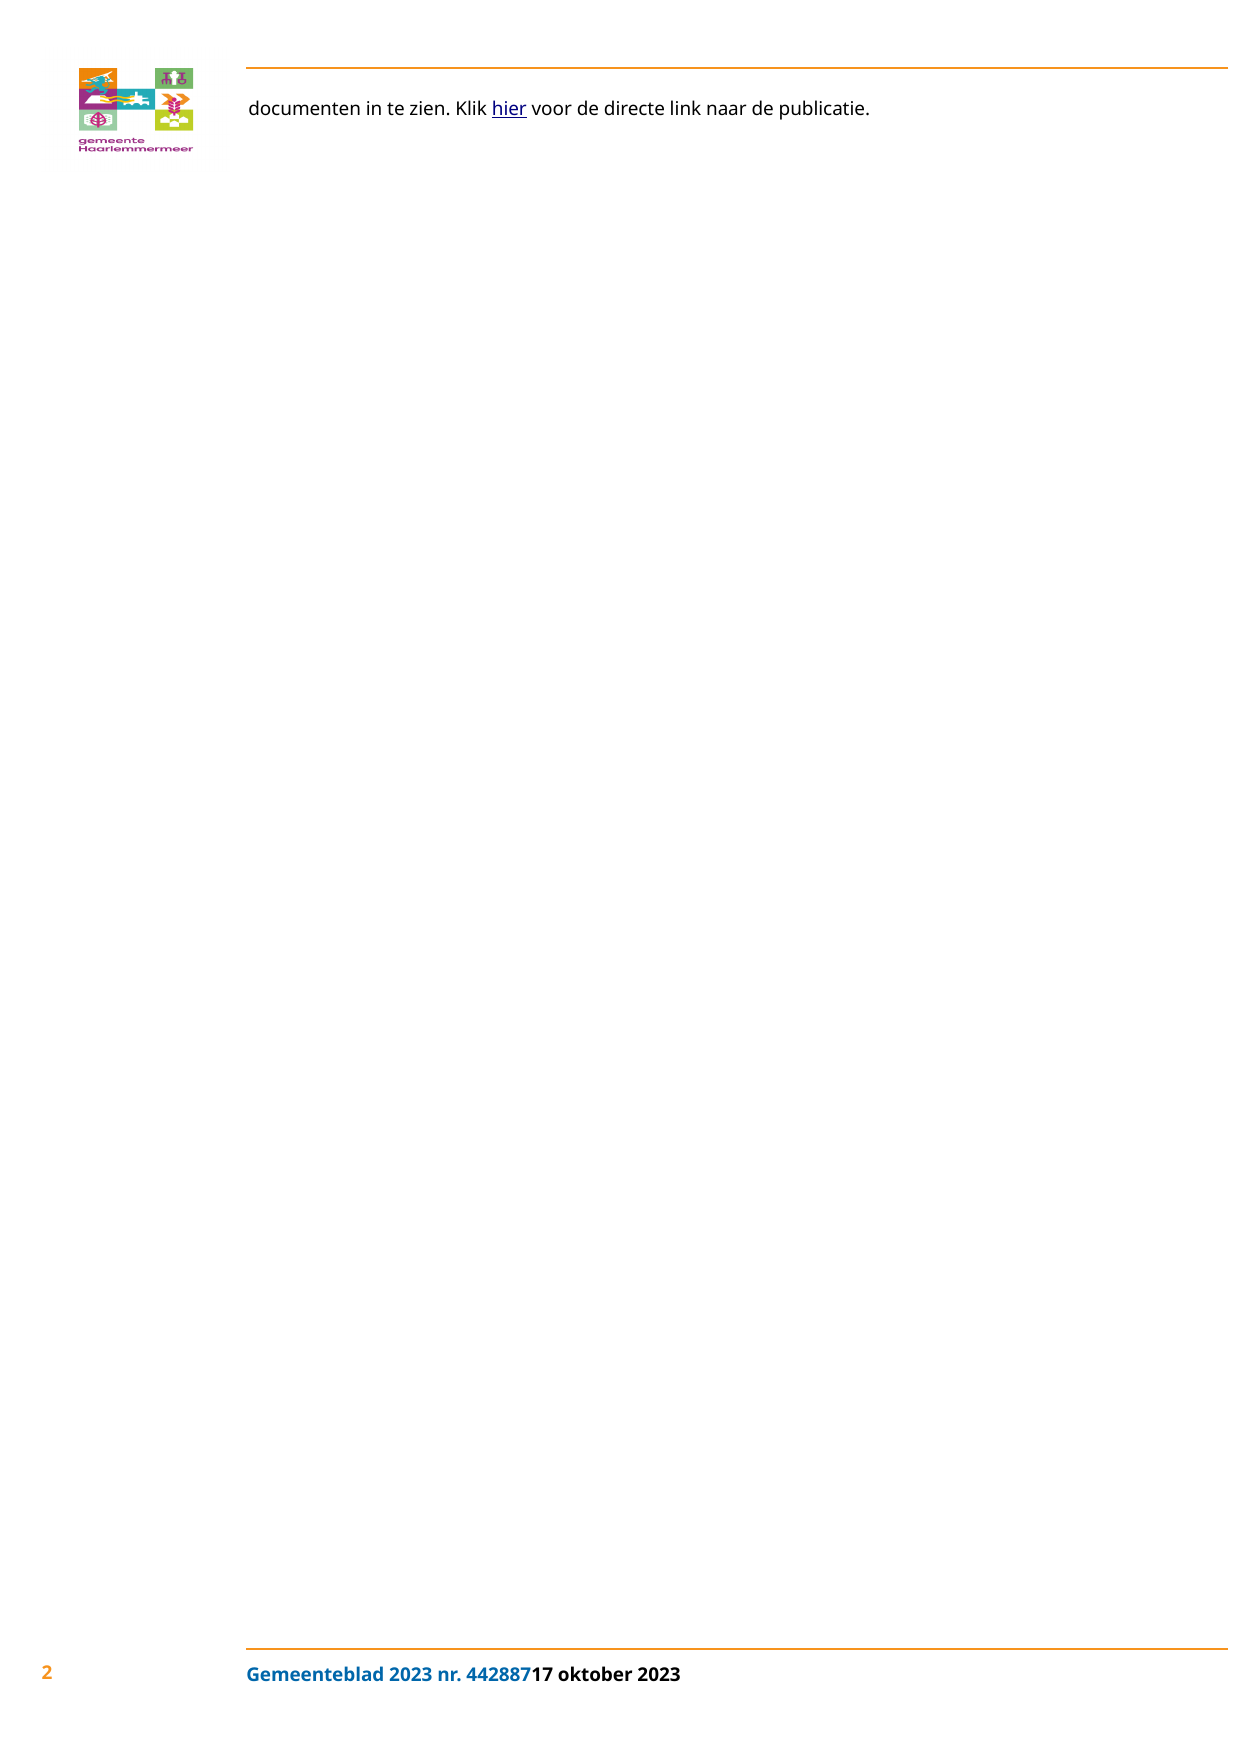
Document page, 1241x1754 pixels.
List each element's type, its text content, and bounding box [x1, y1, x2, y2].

text documenten in te zien. Klik hier voor de directe link naar de publicatie. [248, 95, 1152, 121]
picture [41, 47, 231, 172]
